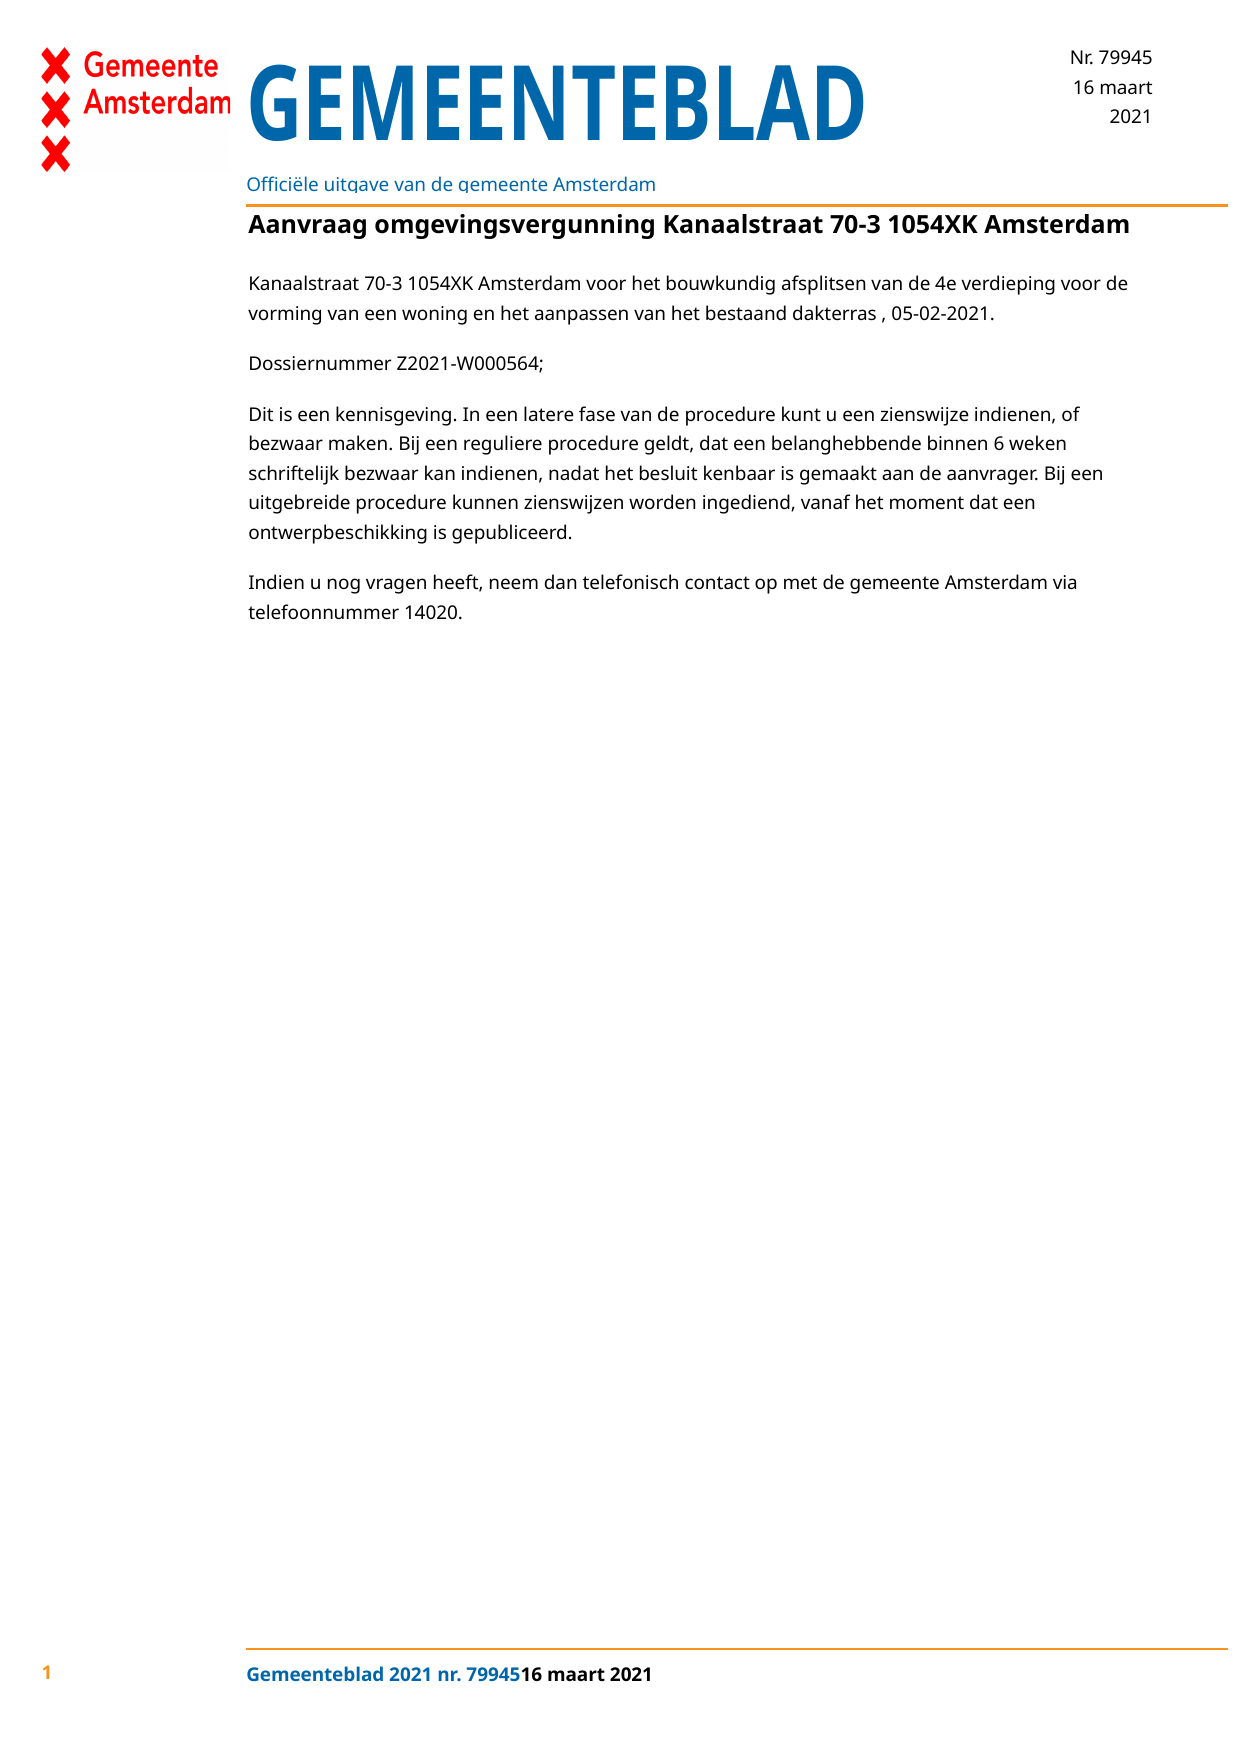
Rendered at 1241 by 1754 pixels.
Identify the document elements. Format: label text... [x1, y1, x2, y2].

picture [41, 47, 231, 172]
text Aanvraag omgevingsvergunning Kanaalstraat 70-3 1054XK Amsterdam [248, 207, 1152, 241]
text Dossiernummer Z2021-W000564; [248, 350, 1152, 376]
text Kanaalstraat 70-3 1054XK Amsterdam voor het bouwkundig afsplitsen van de 4e verdieping voor de vorming van een woning en het aanpassen van het bestaand dakterras , 05-02-2021. [248, 270, 1152, 326]
text Dit is een kennisgeving. In een latere fase van de procedure kunt u een zienswijze indienen, of bezwaar maken. Bij een reguliere procedure geldt, dat een belanghebbende binnen 6 weken schriftelijk bezwaar kan indienen, nadat het besluit kenbaar is gemaakt aan de aanvrager. Bij een uitgebreide procedure kunnen zienswijzen worden ingediend, vanaf het moment dat een ontwerpbeschikking is gepubliceerd. [248, 401, 1152, 545]
text Indien u nog vragen heeft, neem dan telefonisch contact op met de gemeente Amsterdam via telefoonnummer 14020. [248, 569, 1152, 625]
